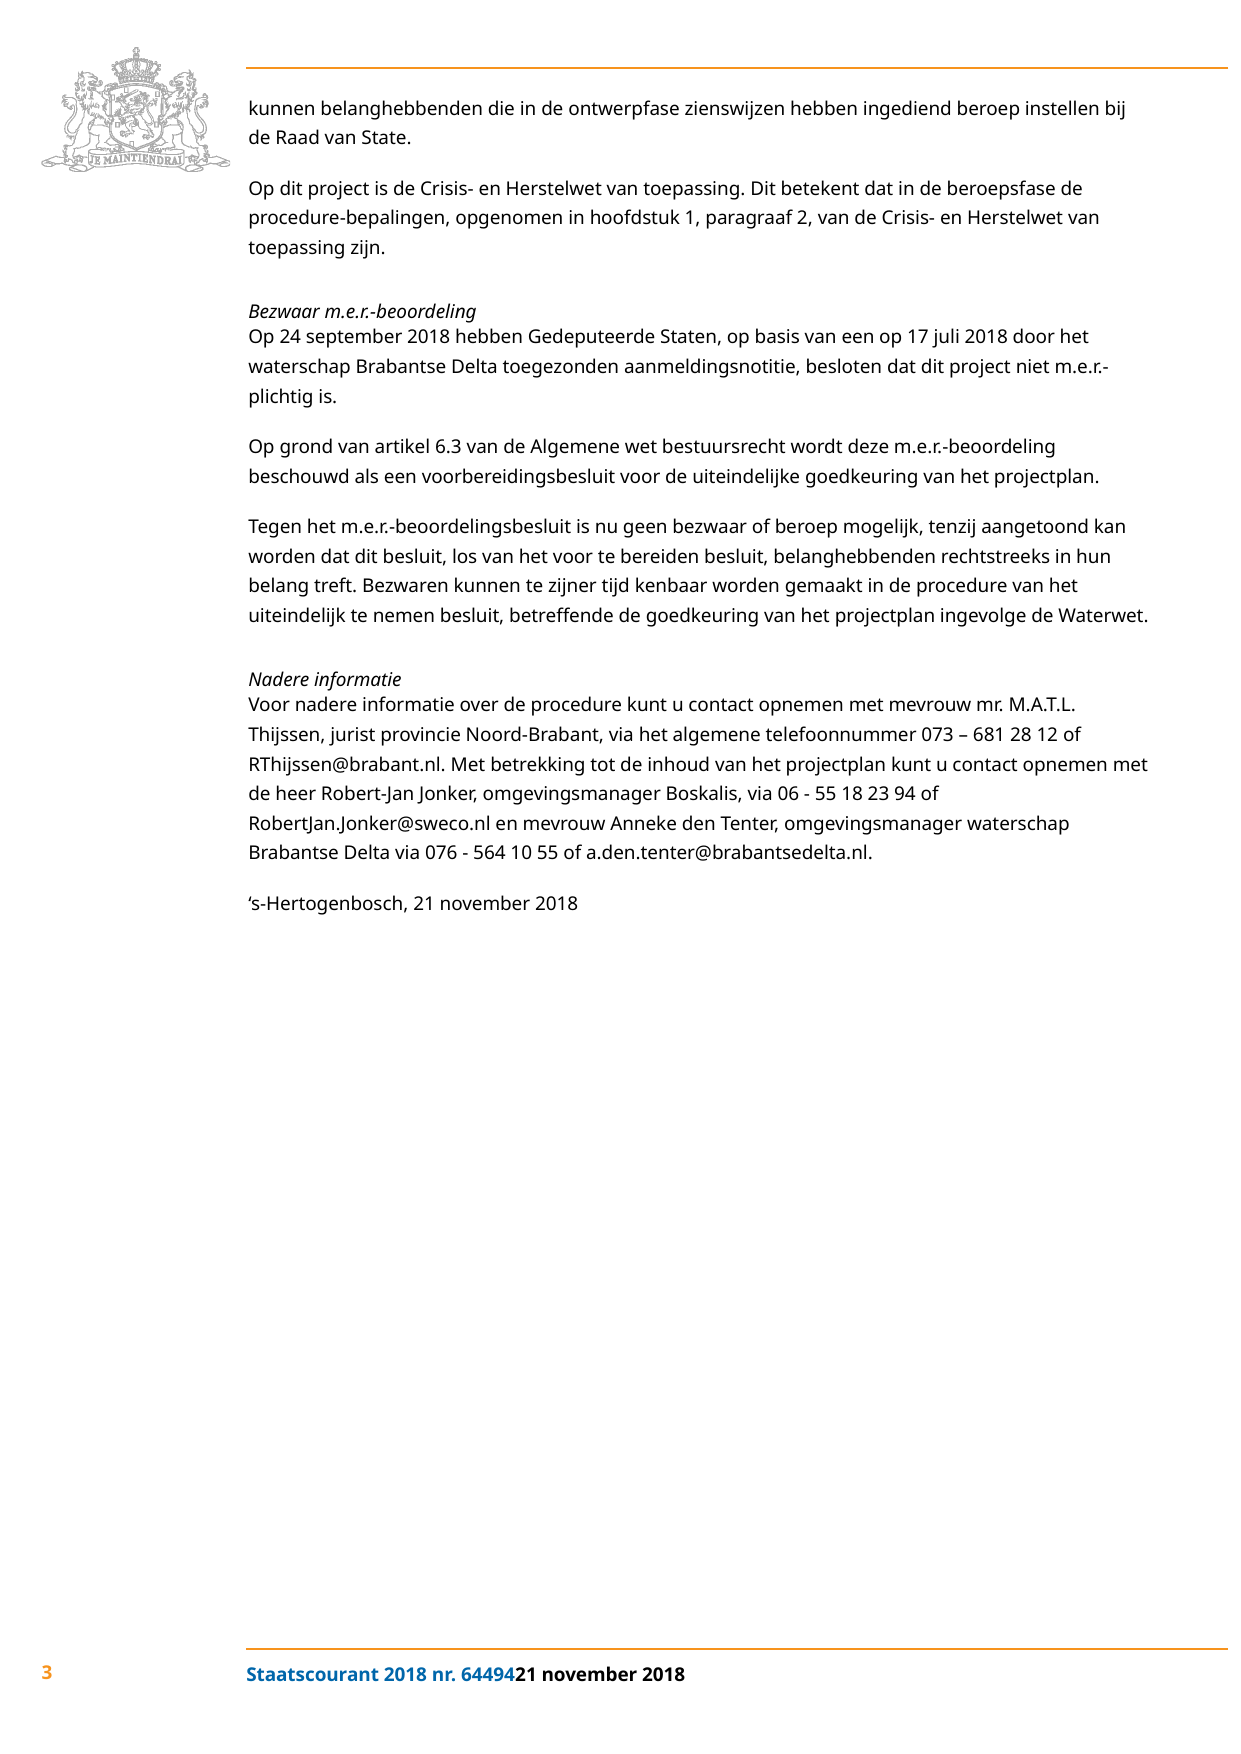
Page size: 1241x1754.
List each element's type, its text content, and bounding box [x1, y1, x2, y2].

text Voor nadere informatie over de procedure kunt u contact opnemen met mevrouw mr. M.A.T.L. Thijssen, jurist provincie Noord-Brabant, via het algemene telefoonnummer 073 – 681 28 12 of RThijssen@brabant.nl. Met betrekking tot de inhoud van het projectplan kunt u contact opnemen met de heer Robert-Jan Jonker, omgevingsmanager Boskalis, via 06 - 55 18 23 94 of RobertJan.Jonker@sweco.nl en mevrouw Anneke den Tenter, omgevingsmanager waterschap Brabantse Delta via 076 - 564 10 55 of a.den.tenter@brabantsedelta.nl. [248, 692, 1152, 865]
text Bezwaar m.e.r.-beoordeling [248, 298, 1152, 324]
text Op 24 september 2018 hebben Gedeputeerde Staten, op basis van een op 17 juli 2018 door het waterschap Brabantse Delta toegezonden aanmeldingsnotitie, besloten dat dit project niet m.e.r.-plichtig is. [248, 324, 1152, 408]
text Op grond van artikel 6.3 van de Algemene wet bestuursrecht wordt deze m.e.r.-beoordeling beschouwd als een voorbereidingsbesluit voor de uiteindelijke goedkeuring van het projectplan. [248, 433, 1152, 488]
text Nadere informatie [248, 666, 1152, 692]
text kunnen belanghebbenden die in de ontwerpfase zienswijzen hebben ingediend beroep instellen bij de Raad van State. [248, 95, 1152, 150]
picture [41, 47, 231, 172]
text Op dit project is de Crisis- en Herstelwet van toepassing. Dit betekent dat in de beroepsfase de procedure-bepalingen, opgenomen in hoofdstuk 1, paragraaf 2, van de Crisis- en Herstelwet van toepassing zijn. [248, 175, 1152, 260]
text Tegen het m.e.r.-beoordelingsbesluit is nu geen bezwaar of beroep mogelijk, tenzij aangetoond kan worden dat dit besluit, los van het voor te bereiden besluit, belanghebbenden rechtstreeks in hun belang treft. Bezwaren kunnen te zijner tijd kenbaar worden gemaakt in de procedure van het uiteindelijk te nemen besluit, betreffende de goedkeuring van het projectplan ingevolge de Waterwet. [248, 513, 1152, 628]
text ‘s-Hertogenbosch, 21 november 2018 [248, 890, 1152, 916]
